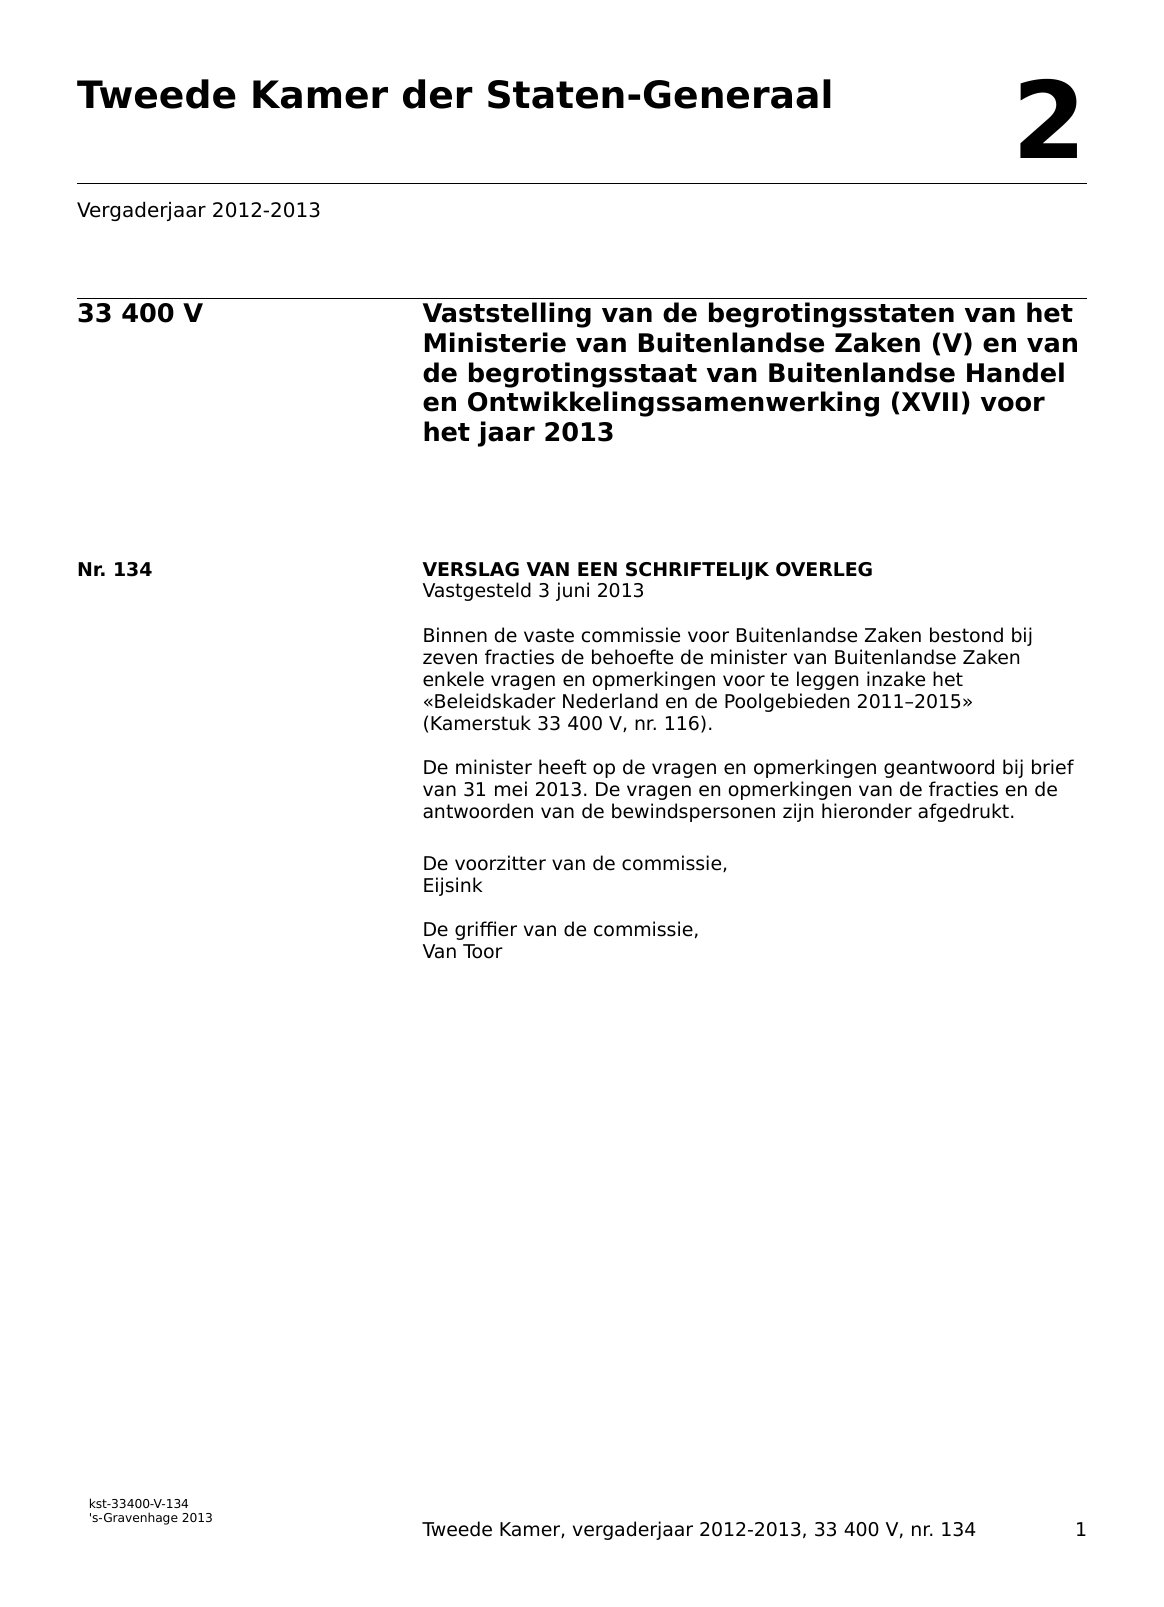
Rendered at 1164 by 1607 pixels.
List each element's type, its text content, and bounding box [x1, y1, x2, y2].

table_header Tweede Kamer der Staten-Generaal [77, 59, 886, 183]
table_cell Vergaderjaar 2012-2013 [77, 184, 1087, 298]
text Binnen de vaste commissie voor Buitenlandse Zaken bestond bij zeven fracties de behoefte de minister van Buitenlandse Zaken enkele vragen en opmerkingen voor te leggen inzake het «Beleidskader Nederland en de Poolgebieden 2011–2015» (Kamerstuk 33 400 V, nr. 116). [422, 624, 1087, 734]
text De voorzitter van de commissie, Eijsink [422, 853, 1087, 897]
text Vastgesteld 3 juni 2013 [422, 580, 1087, 602]
table_header 2 [886, 59, 1087, 183]
subtitle Nr. 134 VERSLAG VAN EEN SCHRIFTELIJK OVERLEG [77, 558, 1087, 580]
subtitle 33 400 V Vaststelling van de begrotingsstaten van het Ministerie van Buitenlandse Zaken (V) en van de begrotingsstaat van Buitenlandse Handel en Ontwikkelingssamenwerking (XVII) voor het jaar 2013 [77, 299, 1087, 447]
text De griffier van de commissie, Van Toor [422, 919, 1087, 963]
text 's-Gravenhage 2013 [88, 1511, 323, 1525]
text kst-33400-V-134 [88, 1497, 323, 1511]
text De minister heeft op de vragen en opmerkingen geantwoord bij brief van 31 mei 2013. De vragen en opmerkingen van de fracties en de antwoorden van de bewindspersonen zijn hieronder afgedrukt. [422, 757, 1087, 823]
